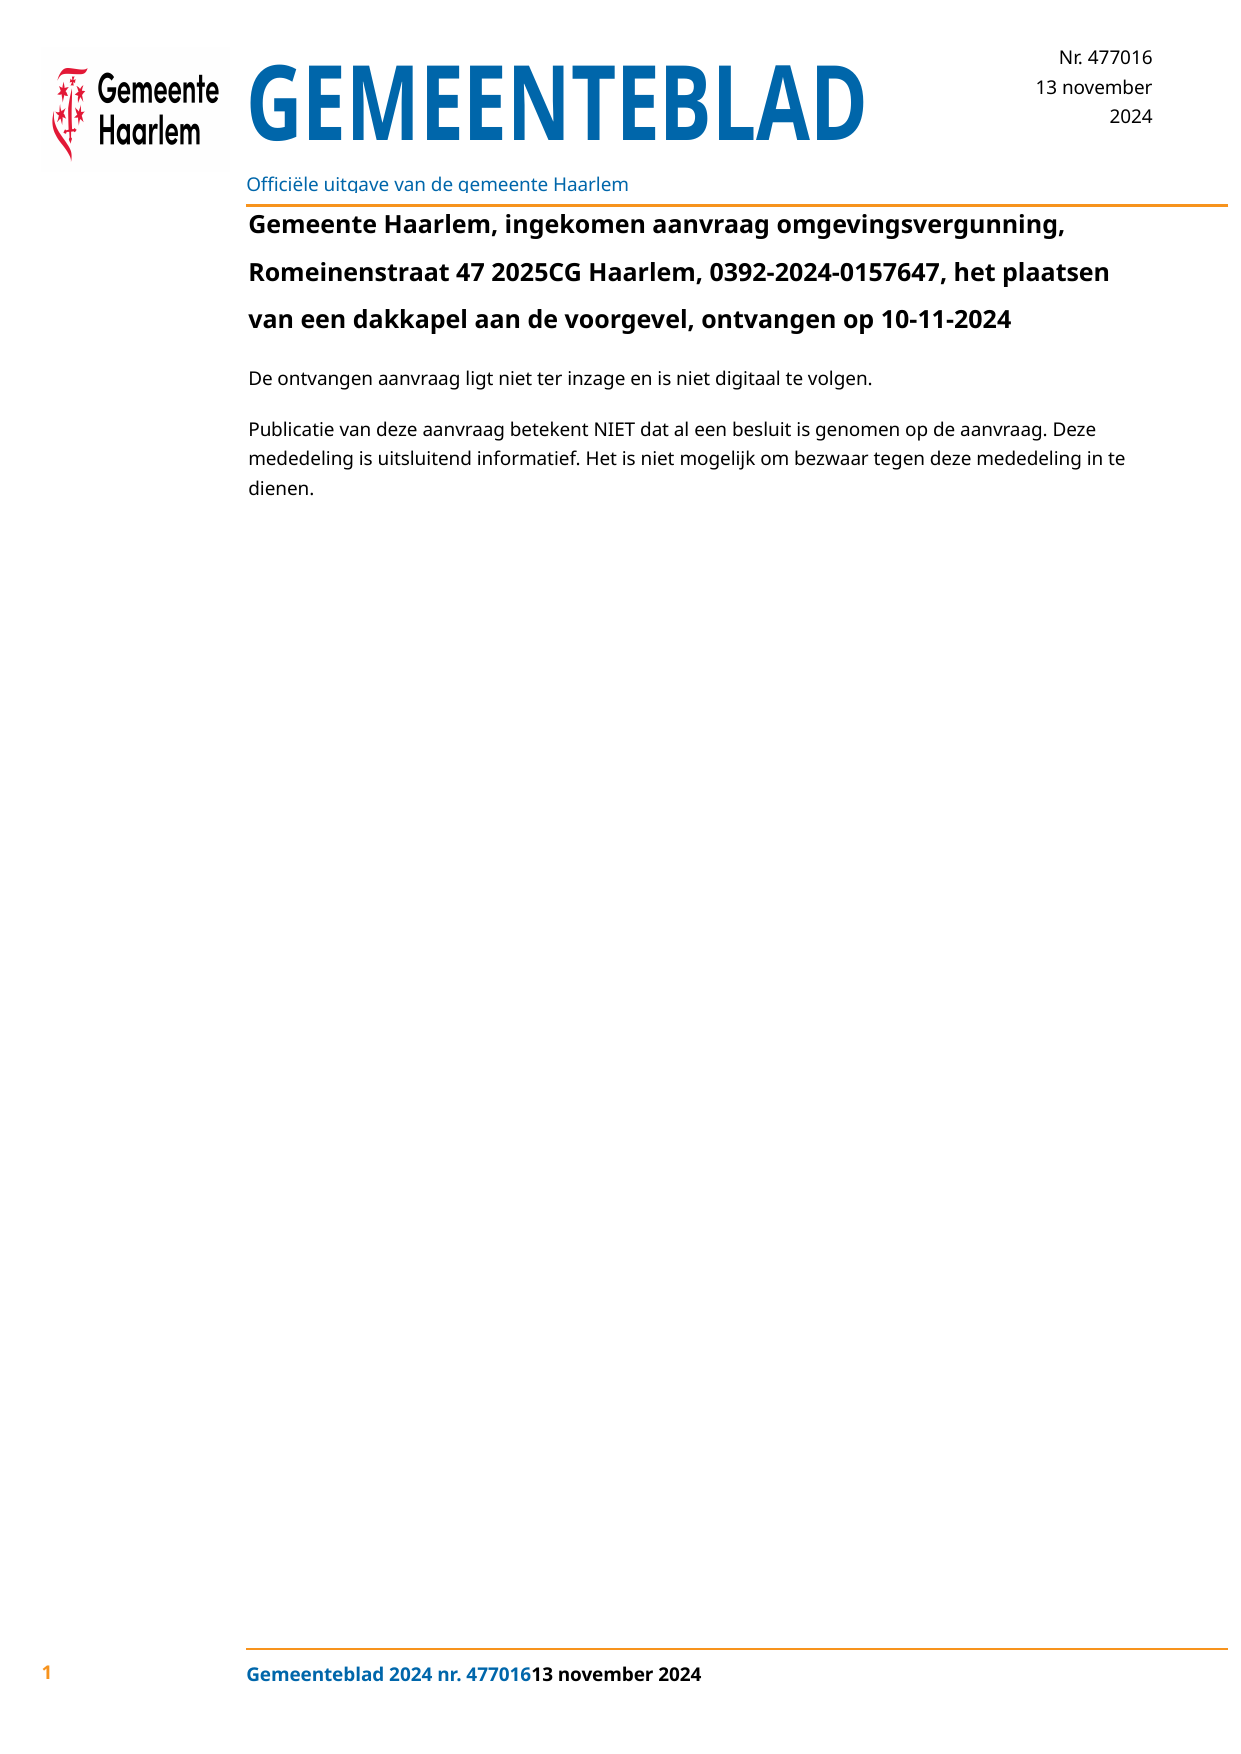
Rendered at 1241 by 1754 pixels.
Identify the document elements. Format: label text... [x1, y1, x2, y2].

text Gemeente Haarlem, ingekomen aanvraag omgevingsvergunning, Romeinenstraat 47 2025CG Haarlem, 0392-2024-0157647, het plaatsen van een dakkapel aan de voorgevel, ontvangen op 10-11-2024 [248, 207, 1152, 336]
picture [41, 47, 231, 172]
text De ontvangen aanvraag ligt niet ter inzage en is niet digitaal te volgen. [248, 366, 1152, 391]
text Publicatie van deze aanvraag betekent NIET dat al een besluit is genomen op de aanvraag. Deze mededeling is uitsluitend informatief. Het is niet mogelijk om bezwaar tegen deze mededeling in te dienen. [248, 416, 1152, 501]
